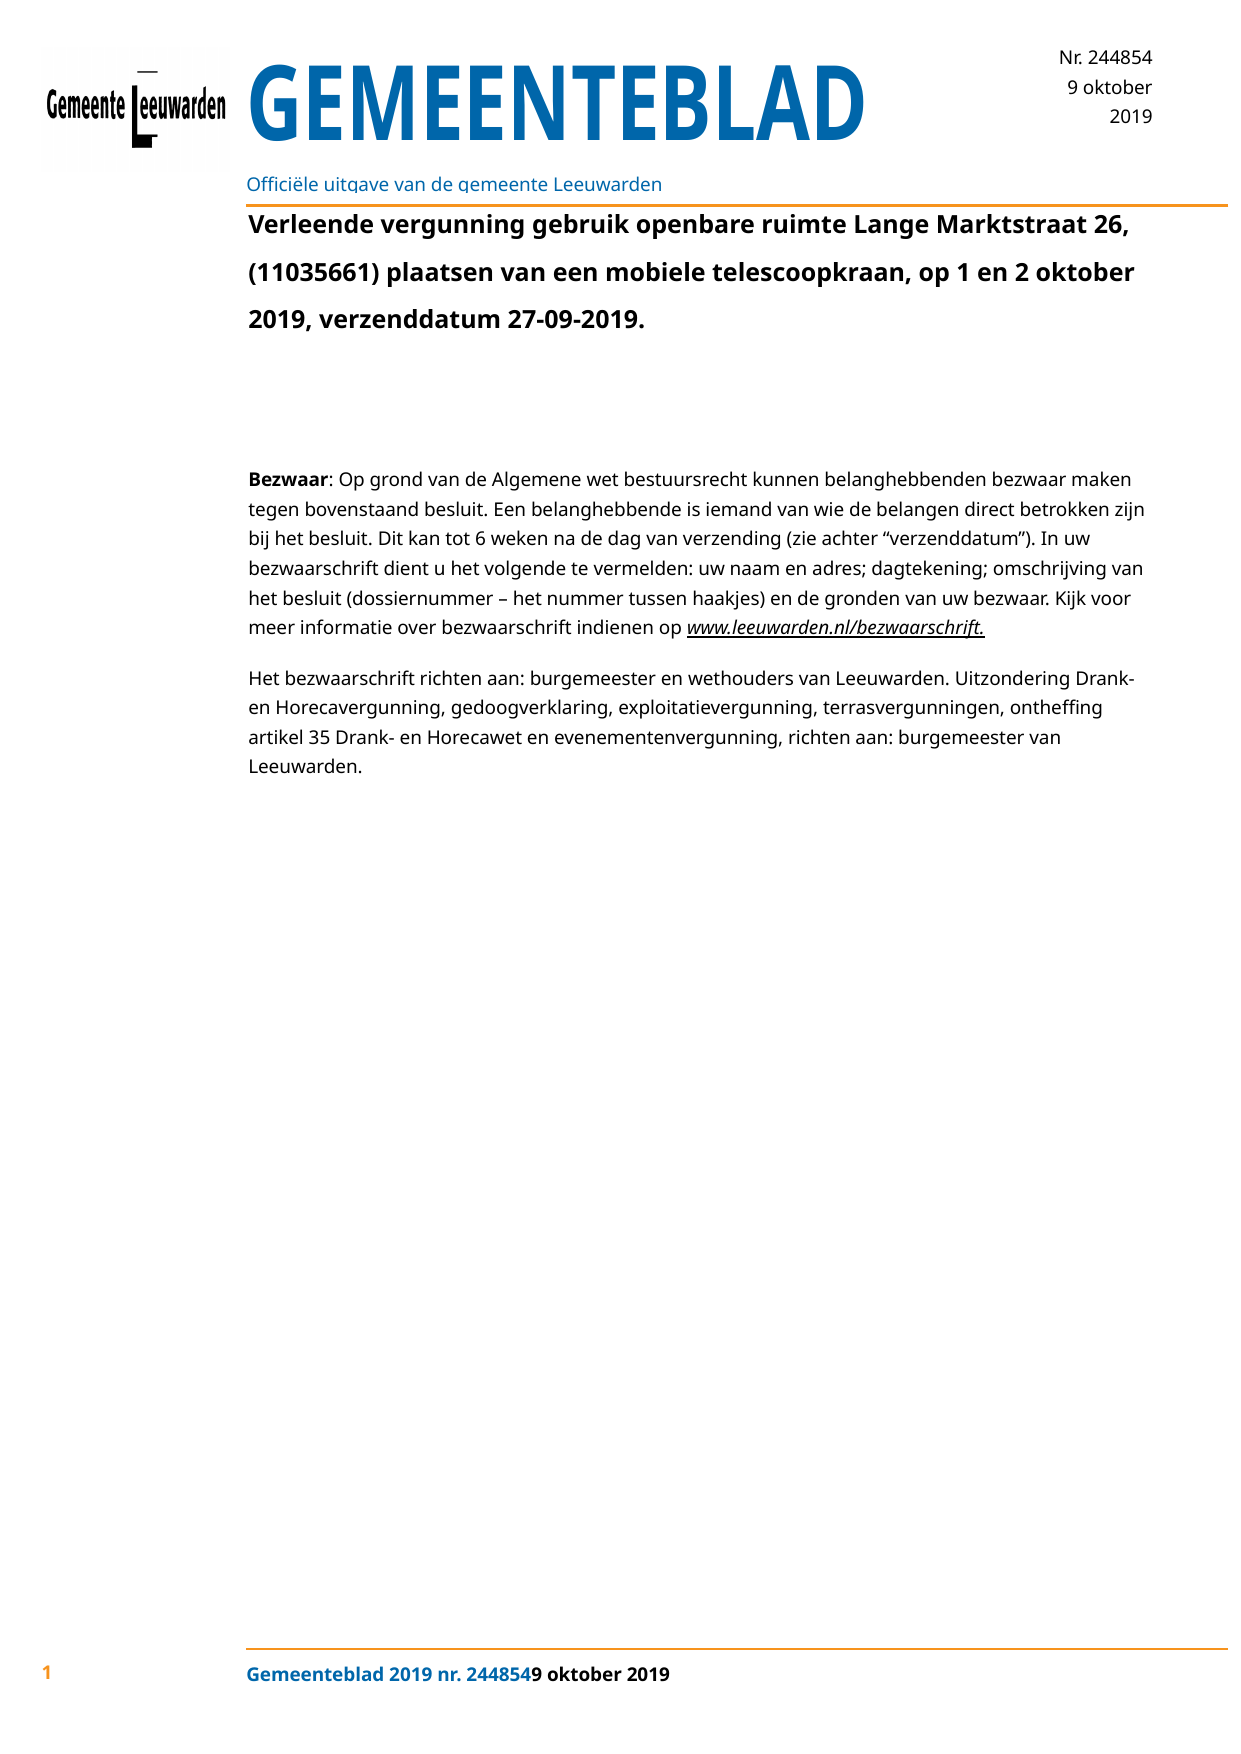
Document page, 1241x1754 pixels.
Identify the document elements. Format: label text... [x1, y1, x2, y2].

text Bezwaar: Op grond van de Algemene wet bestuursrecht kunnen belanghebbenden bezwaar maken tegen bovenstaand besluit. Een belanghebbende is iemand van wie de belangen direct betrokken zijn bij het besluit. Dit kan tot 6 weken na de dag van verzending (zie achter “verzenddatum”). In uw bezwaarschrift dient u het volgende te vermelden: uw naam en adres; dagtekening; omschrijving van het besluit (dossiernummer – het nummer tussen haakjes) en de gronden van uw bezwaar. Kijk voor meer informatie over bezwaarschrift indienen op www.leeuwarden.nl/bezwaarschrift. [248, 466, 1152, 640]
text Het bezwaarschrift richten aan: burgemeester en wethouders van Leeuwarden. Uitzondering Drank- en Horecavergunning, gedoogverklaring, exploitatievergunning, terrasvergunningen, ontheffing artikel 35 Drank- en Horecawet en evenementenvergunning, richten aan: burgemeester van Leeuwarden. [248, 665, 1152, 779]
picture [41, 47, 231, 172]
text Verleende vergunning gebruik openbare ruimte Lange Marktstraat 26, (11035661) plaatsen van een mobiele telescoopkraan, op 1 en 2 oktober 2019, verzenddatum 27-09-2019. [248, 207, 1152, 336]
